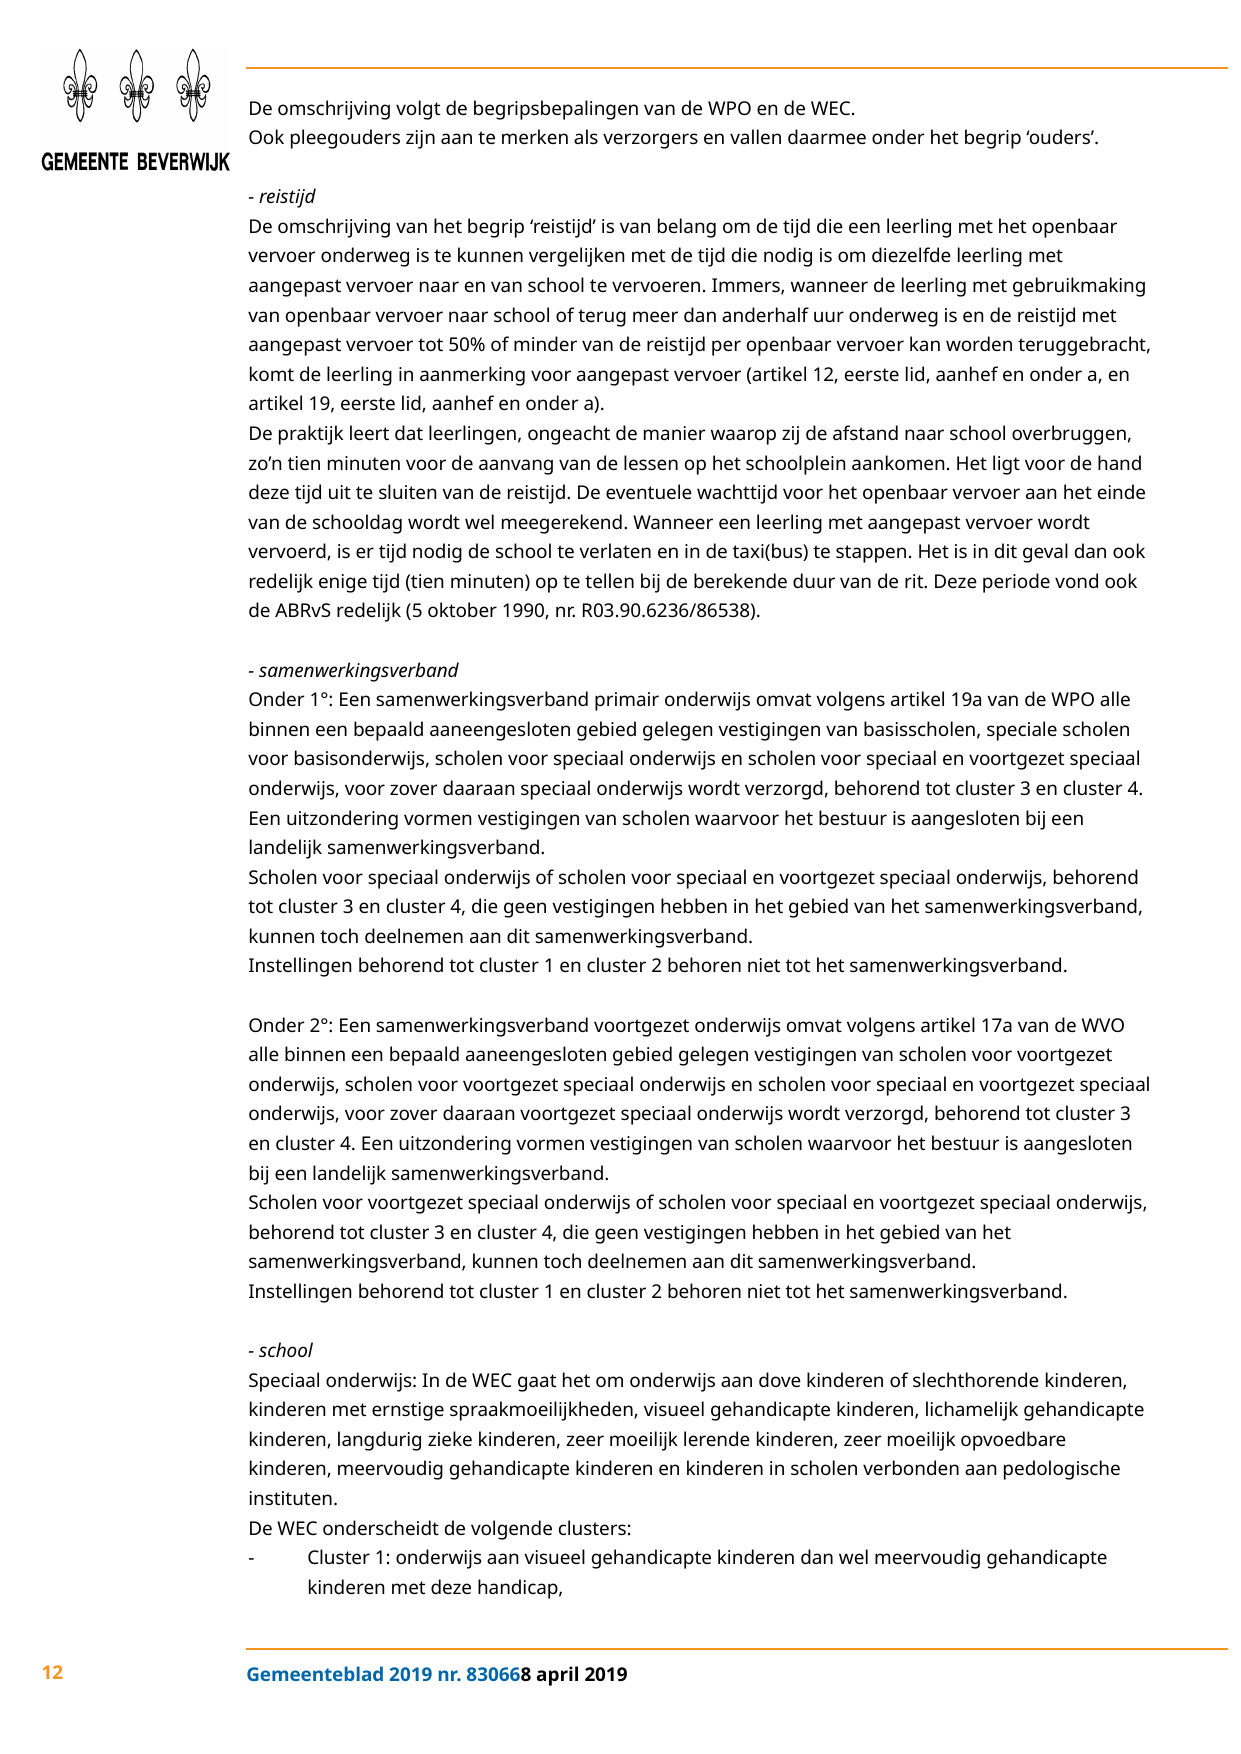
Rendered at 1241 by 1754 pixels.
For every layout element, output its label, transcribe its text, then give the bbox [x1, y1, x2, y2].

text Speciaal onderwijs: In de WEC gaat het om onderwijs aan dove kinderen of slechthorende kinderen, kinderen met ernstige spraakmoeilijkheden, visueel gehandicapte kinderen, lichamelijk gehandicapte kinderen, langdurig zieke kinderen, zeer moeilijk lerende kinderen, zeer moeilijk opvoedbare kinderen, meervoudig gehandicapte kinderen en kinderen in scholen verbonden aan pedologische instituten. [248, 1367, 1152, 1511]
list Cluster 1: onderwijs aan visueel gehandicapte kinderen dan wel meervoudig gehandicapte kinderen met deze handicap, [248, 1544, 1152, 1600]
text Instellingen behorend tot cluster 1 en cluster 2 behoren niet tot het samenwerkingsverband. [248, 953, 1152, 978]
picture [41, 47, 231, 172]
text De omschrijving volgt de begripsbepalingen van de WPO en de WEC. [248, 95, 1152, 121]
text De omschrijving van het begrip ‘reistijd’ is van belang om de tijd die een leerling met het openbaar vervoer onderweg is te kunnen vergelijken met de tijd die nodig is om diezelfde leerling met aangepast vervoer naar en van school te vervoeren. Immers, wanneer de leerling met gebruikmaking van openbaar vervoer naar school of terug meer dan anderhalf uur onderweg is en de reistijd met aangepast vervoer tot 50% of minder van de reistijd per openbaar vervoer kan worden teruggebracht, komt de leerling in aanmerking voor aangepast vervoer (artikel 12, eerste lid, aanhef en onder a, en artikel 19, eerste lid, aanhef en onder a). [248, 213, 1152, 416]
text Scholen voor speciaal onderwijs of scholen voor speciaal en voortgezet speciaal onderwijs, behorend tot cluster 3 en cluster 4, die geen vestigingen hebben in het gebied van het samenwerkingsverband, kunnen toch deelnemen aan dit samenwerkingsverband. [248, 864, 1152, 949]
text Onder 2°: Een samenwerkingsverband voortgezet onderwijs omvat volgens artikel 17a van de WVO alle binnen een bepaald aaneengesloten gebied gelegen vestigingen van scholen voor voortgezet onderwijs, scholen voor voortgezet speciaal onderwijs en scholen voor speciaal en voortgezet speciaal onderwijs, voor zover daaraan voortgezet speciaal onderwijs wordt verzorgd, behorend tot cluster 3 en cluster 4. Een uitzondering vormen vestigingen van scholen waarvoor het bestuur is aangesloten bij een landelijk samenwerkingsverband. [248, 1012, 1152, 1186]
text Instellingen behorend tot cluster 1 en cluster 2 behoren niet tot het samenwerkingsverband. [248, 1278, 1152, 1304]
text - school [248, 1337, 1152, 1363]
text - reistijd [248, 183, 1152, 209]
text De WEC onderscheidt de volgende clusters: [248, 1515, 1152, 1541]
text Scholen voor voortgezet speciaal onderwijs of scholen voor speciaal en voortgezet speciaal onderwijs, behorend tot cluster 3 en cluster 4, die geen vestigingen hebben in het gebied van het samenwerkingsverband, kunnen toch deelnemen aan dit samenwerkingsverband. [248, 1189, 1152, 1274]
text De praktijk leert dat leerlingen, ongeacht de manier waarop zij de afstand naar school overbruggen, zo’n tien minuten voor de aanvang van de lessen op het schoolplein aankomen. Het ligt voor de hand deze tijd uit te sluiten van de reistijd. De eventuele wachttijd voor het openbaar vervoer aan het einde van de schooldag wordt wel meegerekend. Wanneer een leerling met aangepast vervoer wordt vervoerd, is er tijd nodig de school te verlaten en in de taxi(bus) te stappen. Het is in dit geval dan ook redelijk enige tijd (tien minuten) op te tellen bij de berekende duur van de rit. Deze periode vond ook de ABRvS redelijk (5 oktober 1990, nr. R03.90.6236/86538). [248, 420, 1152, 623]
text Onder 1°: Een samenwerkingsverband primair onderwijs omvat volgens artikel 19a van de WPO alle binnen een bepaald aaneengesloten gebied gelegen vestigingen van basisscholen, speciale scholen voor basisonderwijs, scholen voor speciaal onderwijs en scholen voor speciaal en voortgezet speciaal onderwijs, voor zover daaraan speciaal onderwijs wordt verzorgd, behorend tot cluster 3 en cluster 4. Een uitzondering vormen vestigingen van scholen waarvoor het bestuur is aangesloten bij een landelijk samenwerkingsverband. [248, 686, 1152, 860]
text Ook pleegouders zijn aan te merken als verzorgers en vallen daarmee onder het begrip ‘ouders’. [248, 124, 1152, 150]
text - samenwerkingsverband [248, 657, 1152, 683]
